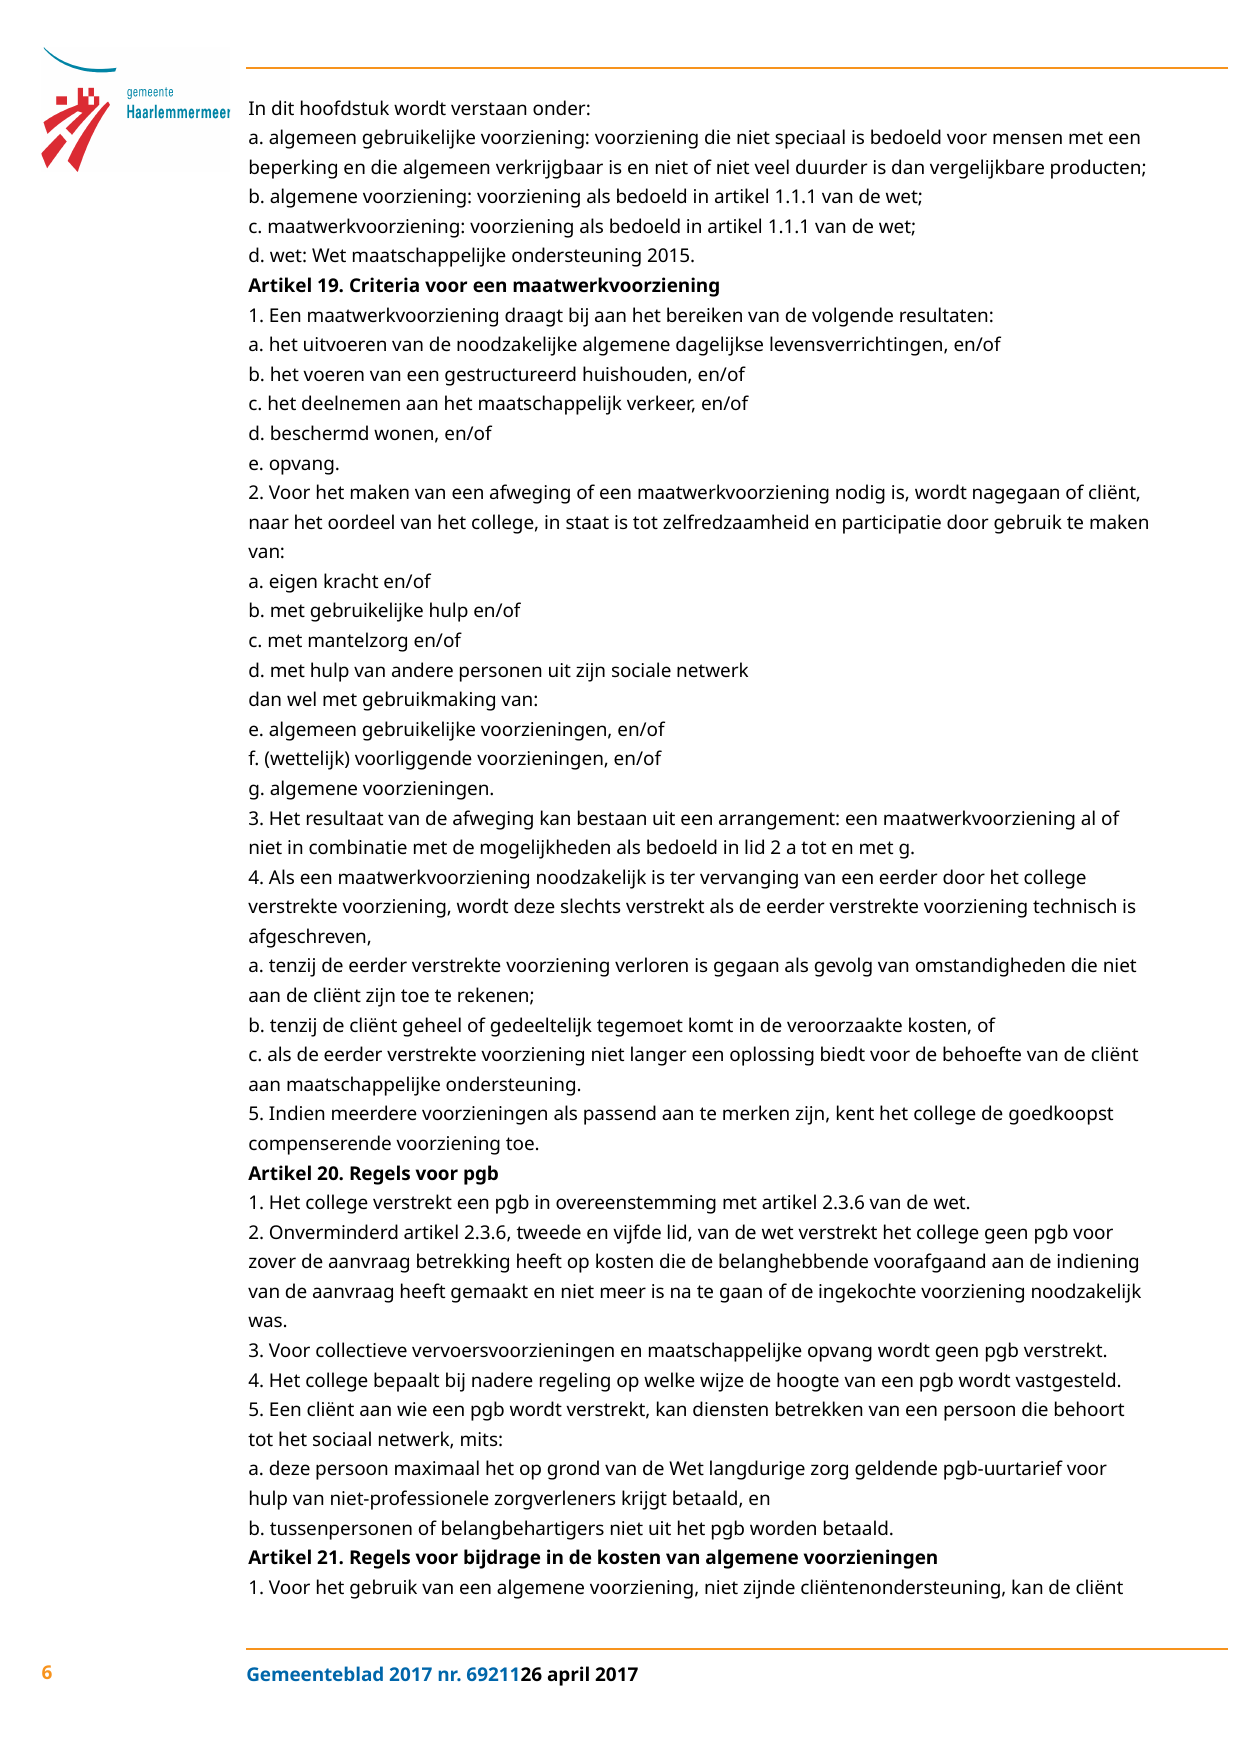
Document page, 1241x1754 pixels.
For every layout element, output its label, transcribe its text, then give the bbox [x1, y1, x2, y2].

text 5. Een cliënt aan wie een pgb wordt verstrekt, kan diensten betrekken van een persoon die behoort tot het sociaal netwerk, mits: [248, 1396, 1152, 1452]
text a. algemeen gebruikelijke voorziening: voorziening die niet speciaal is bedoeld voor mensen met een beperking en die algemeen verkrijgbaar is en niet of niet veel duurder is dan vergelijkbare producten; [248, 124, 1152, 180]
text d. wet: Wet maatschappelijke ondersteuning 2015. [248, 243, 1152, 268]
text Artikel 19. Criteria voor een maatwerkvoorziening [248, 272, 1152, 298]
text a. tenzij de eerder verstrekte voorziening verloren is gegaan als gevolg van omstandigheden die niet aan de cliënt zijn toe te rekenen; [248, 953, 1152, 1008]
text g. algemene voorzieningen. [248, 775, 1152, 801]
text Artikel 21. Regels voor bijdrage in de kosten van algemene voorzieningen [248, 1544, 1152, 1570]
text 4. Als een maatwerkvoorziening noodzakelijk is ter vervanging van een eerder door het college verstrekte voorziening, wordt deze slechts verstrekt als de eerder verstrekte voorziening technisch is afgeschreven, [248, 864, 1152, 949]
picture [41, 47, 231, 172]
text b. het voeren van een gestructureerd huishouden, en/of [248, 361, 1152, 387]
text 2. Voor het maken van een afweging of een maatwerkvoorziening nodig is, wordt nagegaan of cliënt, naar het oordeel van het college, in staat is tot zelfredzaamheid en participatie door gebruik te maken van: [248, 479, 1152, 564]
text a. eigen kracht en/of [248, 568, 1152, 594]
text e. opvang. [248, 450, 1152, 476]
text 1. Het college verstrekt een pgb in overeenstemming met artikel 2.3.6 van de wet. [248, 1189, 1152, 1215]
text 4. Het college bepaalt bij nadere regeling op welke wijze de hoogte van een pgb wordt vastgesteld. [248, 1367, 1152, 1393]
text a. deze persoon maximaal het op grond van de Wet langdurige zorg geldende pgb-uurtarief voor hulp van niet-professionele zorgverleners krijgt betaald, en [248, 1456, 1152, 1511]
text e. algemeen gebruikelijke voorzieningen, en/of [248, 716, 1152, 742]
text f. (wettelijk) voorliggende voorzieningen, en/of [248, 746, 1152, 771]
text c. het deelnemen aan het maatschappelijk verkeer, en/of [248, 391, 1152, 416]
text c. als de eerder verstrekte voorziening niet langer een oplossing biedt voor de behoefte van de cliënt aan maatschappelijke ondersteuning. [248, 1041, 1152, 1097]
text b. tussenpersonen of belangbehartigers niet uit het pgb worden betaald. [248, 1515, 1152, 1541]
text d. met hulp van andere personen uit zijn sociale netwerk [248, 657, 1152, 683]
text dan wel met gebruikmaking van: [248, 686, 1152, 712]
text 3. Het resultaat van de afweging kan bestaan uit een arrangement: een maatwerkvoorziening al of niet in combinatie met de mogelijkheden als bedoeld in lid 2 a tot en met g. [248, 805, 1152, 860]
text c. maatwerkvoorziening: voorziening als bedoeld in artikel 1.1.1 van de wet; [248, 213, 1152, 239]
text d. beschermd wonen, en/of [248, 420, 1152, 446]
text 5. Indien meerdere voorzieningen als passend aan te merken zijn, kent het college de goedkoopst compenserende voorziening toe. [248, 1101, 1152, 1156]
text In dit hoofdstuk wordt verstaan onder: [248, 95, 1152, 121]
text b. algemene voorziening: voorziening als bedoeld in artikel 1.1.1 van de wet; [248, 183, 1152, 209]
text 1. Voor het gebruik van een algemene voorziening, niet zijnde cliëntenondersteuning, kan de cliënt [248, 1574, 1152, 1600]
text Artikel 20. Regels voor pgb [248, 1160, 1152, 1186]
text 2. Onverminderd artikel 2.3.6, tweede en vijfde lid, van de wet verstrekt het college geen pgb voor zover de aanvraag betrekking heeft op kosten die de belanghebbende voorafgaand aan de indiening van de aanvraag heeft gemaakt en niet meer is na te gaan of de ingekochte voorziening noodzakelijk was. [248, 1219, 1152, 1333]
text a. het uitvoeren van de noodzakelijke algemene dagelijkse levensverrichtingen, en/of [248, 331, 1152, 357]
text b. met gebruikelijke hulp en/of [248, 598, 1152, 623]
text 3. Voor collectieve vervoersvoorzieningen en maatschappelijke opvang wordt geen pgb verstrekt. [248, 1337, 1152, 1363]
text b. tenzij de cliënt geheel of gedeeltelijk tegemoet komt in de veroorzaakte kosten, of [248, 1012, 1152, 1038]
text c. met mantelzorg en/of [248, 627, 1152, 653]
text 1. Een maatwerkvoorziening draagt bij aan het bereiken van de volgende resultaten: [248, 302, 1152, 328]
